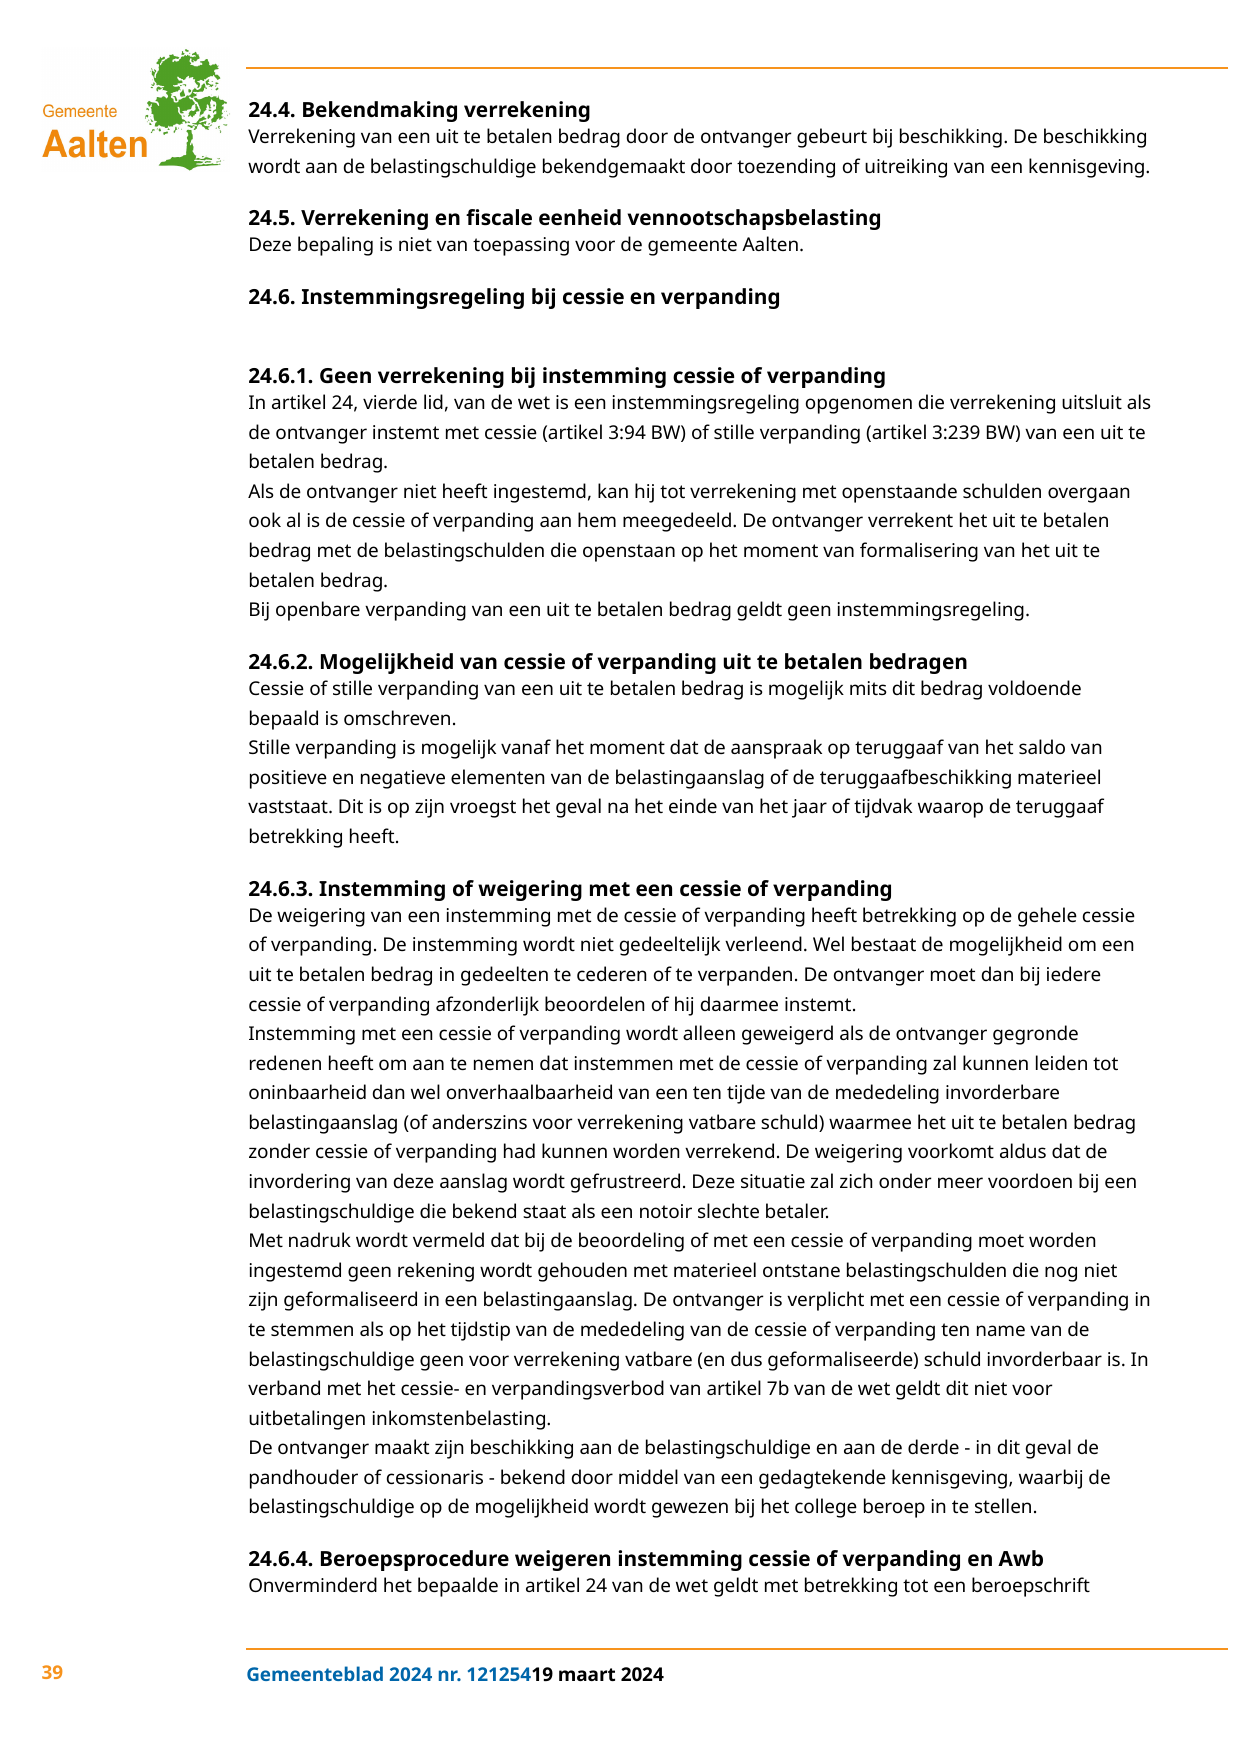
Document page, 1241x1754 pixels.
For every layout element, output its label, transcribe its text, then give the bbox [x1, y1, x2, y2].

text Stille verpanding is mogelijk vanaf het moment dat de aanspraak op teruggaaf van het saldo van positieve en negatieve elementen van de belastingaanslag of de teruggaafbeschikking materieel vaststaat. Dit is op zijn vroegst het geval na het einde van het jaar of tijdvak waarop de teruggaaf betrekking heeft. [248, 734, 1152, 849]
text Bij openbare verpanding van een uit te betalen bedrag geldt geen instemmingsregeling. [248, 596, 1152, 622]
text Verrekening van een uit te betalen bedrag door de ontvanger gebeurt bij beschikking. De beschikking wordt aan de belastingschuldige bekendgemaakt door toezending of uitreiking van een kennisgeving. [248, 123, 1152, 178]
text 24.6.3. Instemming of weigering met een cessie of verpanding [248, 874, 1152, 902]
text Met nadruk wordt vermeld dat bij de beoordeling of met een cessie of verpanding moet worden ingestemd geen rekening wordt gehouden met materieel ontstane belastingschulden die nog niet zijn geformaliseerd in een belastingaanslag. De ontvanger is verplicht met een cessie of verpanding in te stemmen als op het tijdstip van de mededeling van de cessie of verpanding ten name van de belastingschuldige geen voor verrekening vatbare (en dus geformaliseerde) schuld invorderbaar is. In verband met het cessie- en verpandingsverbod van artikel 7b van de wet geldt dit niet voor uitbetalingen inkomstenbelasting. [248, 1227, 1152, 1431]
text De ontvanger maakt zijn beschikking aan de belastingschuldige en aan de derde - in dit geval de pandhouder of cessionaris - bekend door middel van een gedagtekende kennisgeving, waarbij de belastingschuldige op de mogelijkheid wordt gewezen bij het college beroep in te stellen. [248, 1434, 1152, 1519]
text Als de ontvanger niet heeft ingestemd, kan hij tot verrekening met openstaande schulden overgaan ook al is de cessie of verpanding aan hem meegedeeld. De ontvanger verrekent het uit te betalen bedrag met de belastingschulden die openstaan op het moment van formalisering van het uit te betalen bedrag. [248, 478, 1152, 593]
text Deze bepaling is niet van toepassing voor de gemeente Aalten. [248, 232, 1152, 257]
text 24.6.2. Mogelijkheid van cessie of verpanding uit te betalen bedragen [248, 647, 1152, 675]
text 24.6.1. Geen verrekening bij instemming cessie of verpanding [248, 361, 1152, 389]
text 24.6.4. Beroepsprocedure weigeren instemming cessie of verpanding en Awb [248, 1544, 1152, 1573]
text In artikel 24, vierde lid, van de wet is een instemmingsregeling opgenomen die verrekening uitsluit als de ontvanger instemt met cessie (artikel 3:94 BW) of stille verpanding (artikel 3:239 BW) van een uit te betalen bedrag. [248, 389, 1152, 474]
text Instemming met een cessie of verpanding wordt alleen geweigerd als de ontvanger gegronde redenen heeft om aan te nemen dat instemmen met de cessie of verpanding zal kunnen leiden tot oninbaarheid dan wel onverhaalbaarheid van een ten tijde van de mededeling invorderbare belastingaanslag (of anderszins voor verrekening vatbare schuld) waarmee het uit te betalen bedrag zonder cessie of verpanding had kunnen worden verrekend. De weigering voorkomt aldus dat de invordering van deze aanslag wordt gefrustreerd. Deze situatie zal zich onder meer voordoen bij een belastingschuldige die bekend staat als een notoir slechte betaler. [248, 1020, 1152, 1224]
text De weigering van een instemming met de cessie of verpanding heeft betrekking op de gehele cessie of verpanding. De instemming wordt niet gedeeltelijk verleend. Wel bestaat de mogelijkheid om een uit te betalen bedrag in gedeelten te cederen of te verpanden. De ontvanger moet dan bij iedere cessie of verpanding afzonderlijk beoordelen of hij daarmee instemt. [248, 902, 1152, 1017]
text 24.5. Verrekening en fiscale eenheid vennootschapsbelasting [248, 203, 1152, 232]
text 24.4. Bekendmaking verrekening [248, 95, 1152, 123]
text Cessie of stille verpanding van een uit te betalen bedrag is mogelijk mits dit bedrag voldoende bepaald is omschreven. [248, 675, 1152, 731]
text Onverminderd het bepaalde in artikel 24 van de wet geldt met betrekking tot een beroepschrift [248, 1573, 1152, 1598]
text 24.6. Instemmingsregeling bij cessie en verpanding [248, 282, 1152, 311]
picture [41, 47, 231, 172]
